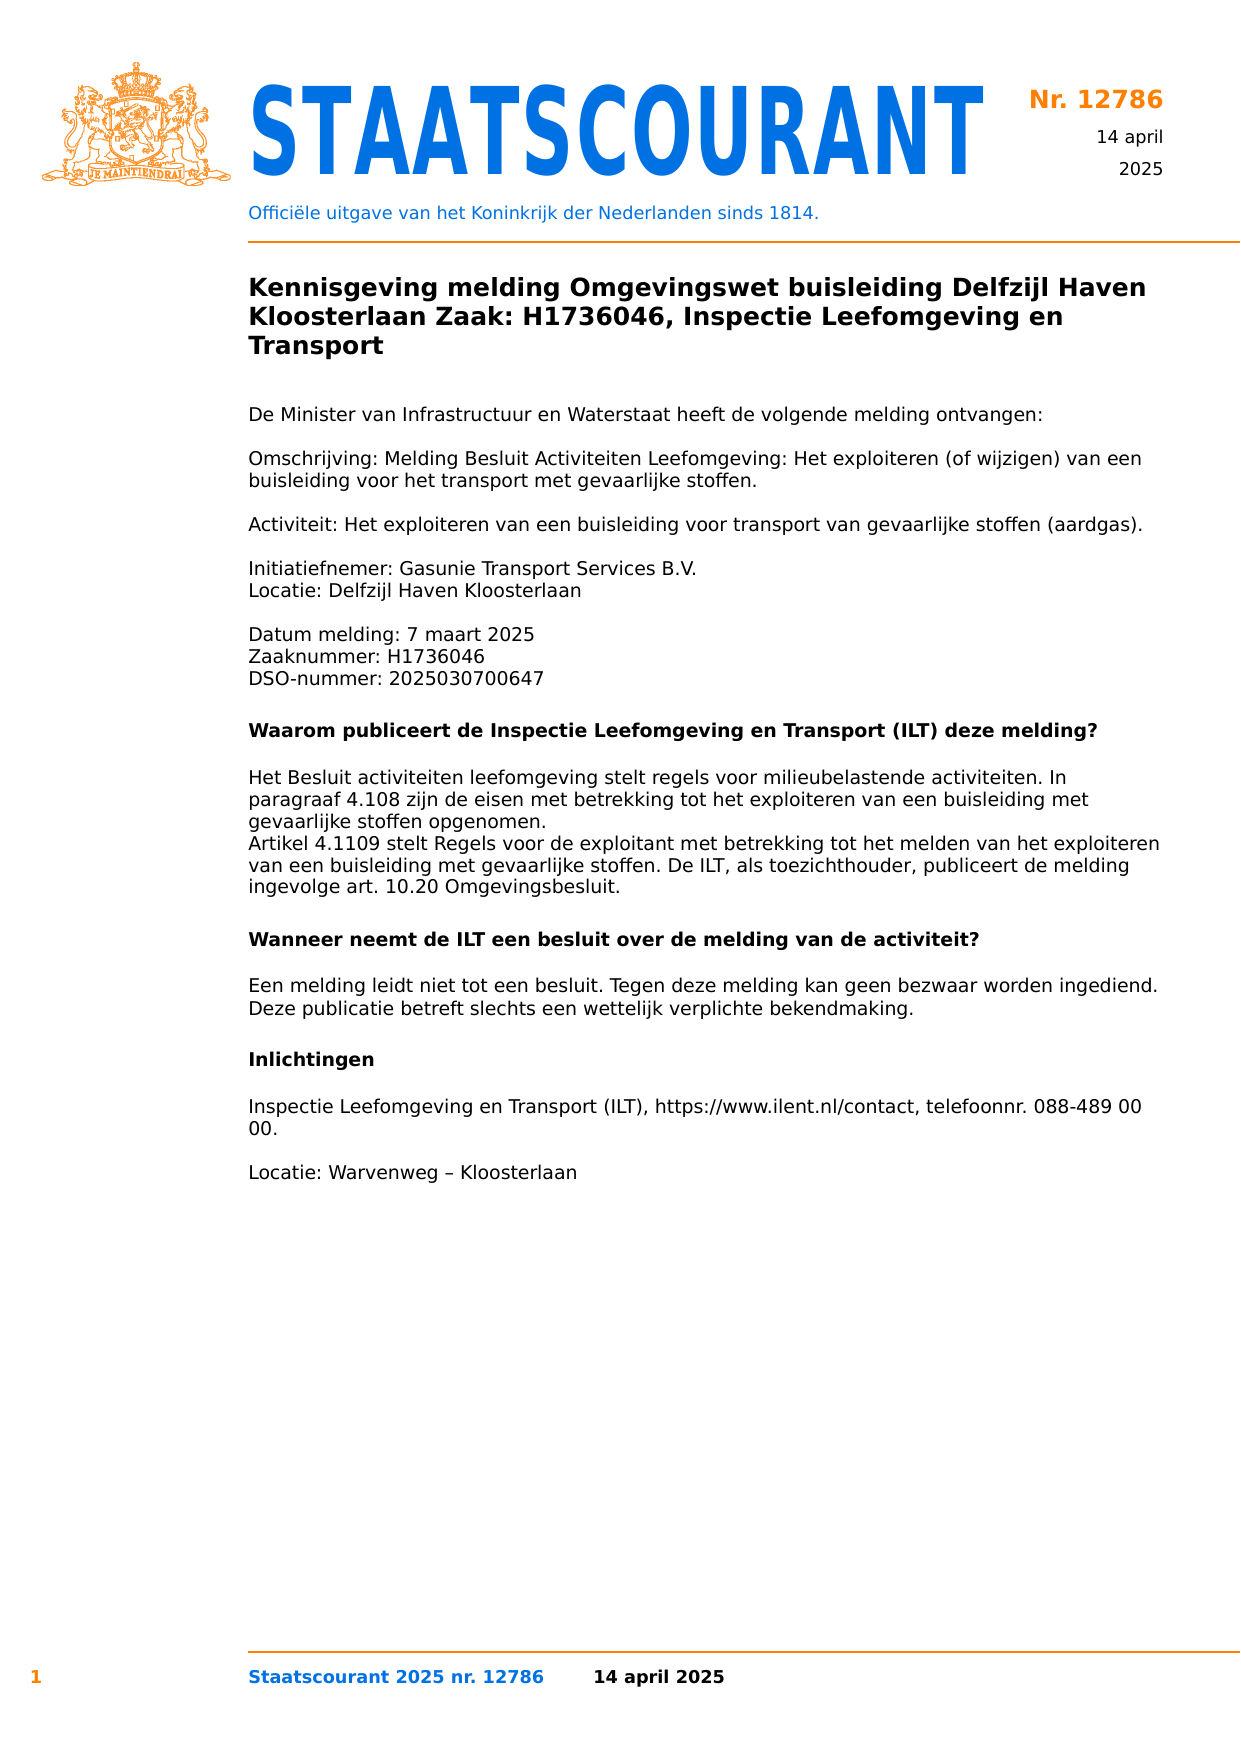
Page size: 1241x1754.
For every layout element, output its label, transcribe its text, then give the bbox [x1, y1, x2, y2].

text Activiteit: Het exploiteren van een buisleiding voor transport van gevaarlijke stoffen (aardgas). [248, 514, 1163, 536]
text Artikel 4.1109 stelt Regels voor de exploitant met betrekking tot het melden van het exploiteren van een buisleiding met gevaarlijke stoffen. De ILT, als toezichthouder, publiceert de melding ingevolge art. 10.20 Omgevingsbesluit. [248, 832, 1163, 898]
text Het Besluit activiteiten leefomgeving stelt regels voor milieubelastende activiteiten. In paragraaf 4.108 zijn de eisen met betrekking tot het exploiteren van een buisleiding met gevaarlijke stoffen opgenomen. [248, 767, 1163, 832]
subtitle Kennisgeving melding Omgevingswet buisleiding Delfzijl Haven Kloosterlaan Zaak: H1736046, Inspectie Leefomgeving en Transport [248, 273, 1163, 361]
table_header [25, 62, 248, 241]
table_cell 14 april [998, 121, 1240, 153]
subtitle Inlichtingen [248, 1049, 1163, 1071]
text DSO-nummer: 2025030700647 [248, 668, 1163, 689]
text Een melding leidt niet tot een besluit. Tegen deze melding kan geen bezwaar worden ingediend. Deze publicatie betreft slechts een wettelijk verplichte bekendmaking. [248, 975, 1163, 1019]
picture [41, 62, 231, 186]
table_header Nr. 12786 [998, 62, 1240, 121]
subtitle Waarom publiceert de Inspectie Leefomgeving en Transport (ILT) deze melding? [248, 719, 1163, 742]
text Datum melding: 7 maart 2025 [248, 624, 1163, 646]
subtitle Wanneer neemt de ILT een besluit over de melding van de activiteit? [248, 928, 1163, 950]
text De Minister van Infrastructuur en Waterstaat heeft de volgende melding ontvangen: [248, 404, 1163, 426]
text Initiatiefnemer: Gasunie Transport Services B.V. [248, 558, 1163, 580]
table_header STAATSCOURANT [248, 62, 998, 203]
text Omschrijving: Melding Besluit Activiteiten Leefomgeving: Het exploiteren (of wijzigen) van een buisleiding voor het transport met gevaarlijke stoffen. [248, 448, 1163, 492]
text Inspectie Leefomgeving en Transport (ILT), https://www.ilent.nl/contact, telefoonnr. 088-489 00 00. [248, 1096, 1163, 1140]
text Locatie: Warvenweg – Kloosterlaan [248, 1162, 1163, 1184]
table_cell Officiële uitgave van het Koninkrijk der Nederlanden sinds 1814. [248, 203, 1240, 241]
table_cell 2025 [998, 153, 1240, 203]
text Zaaknummer: H1736046 [248, 646, 1163, 668]
text Locatie: Delfzijl Haven Kloosterlaan [248, 580, 1163, 602]
